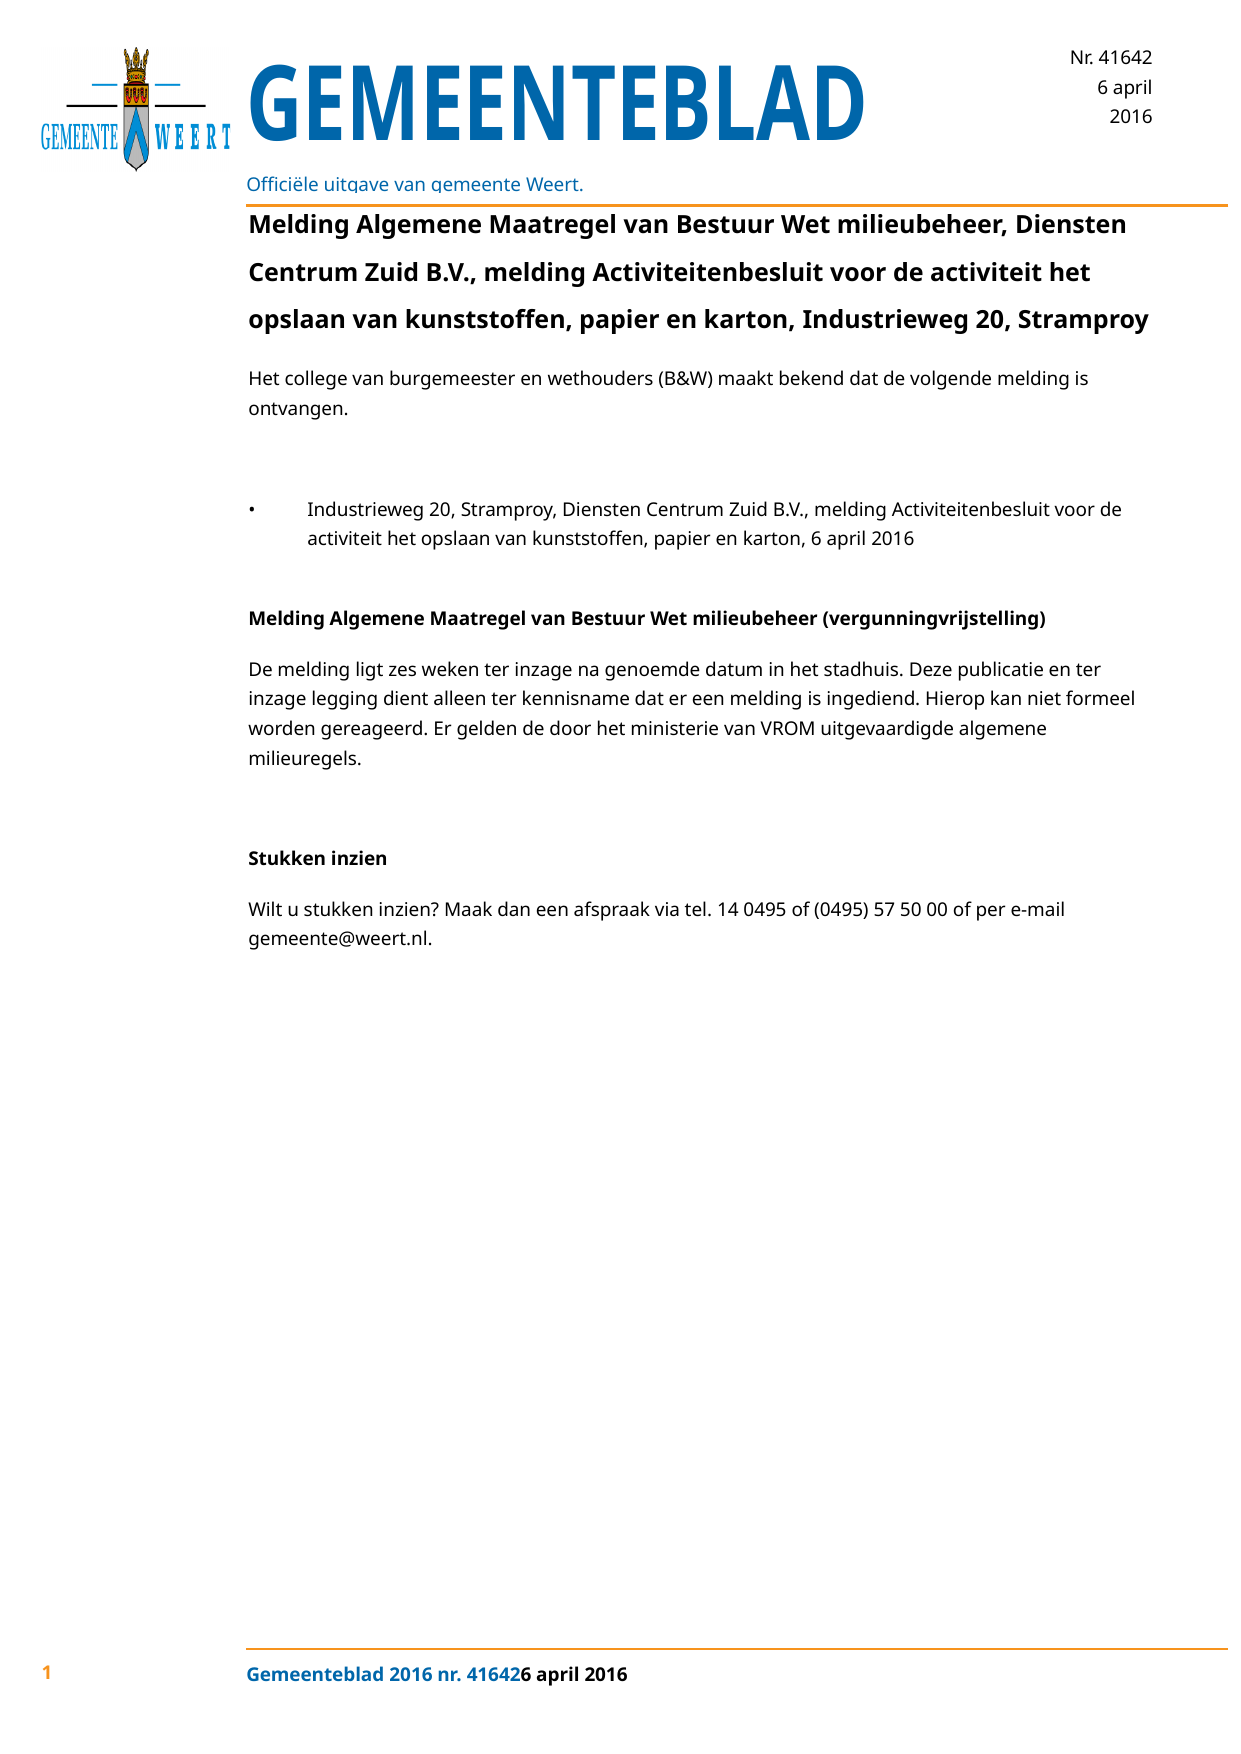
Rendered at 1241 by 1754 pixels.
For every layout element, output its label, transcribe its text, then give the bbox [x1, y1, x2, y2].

text Melding Algemene Maatregel van Bestuur Wet milieubeheer (vergunningvrijstelling) [248, 606, 1152, 631]
text De melding ligt zes weken ter inzage na genoemde datum in het stadhuis. Deze publicatie en ter inzage legging dient alleen ter kennisname dat er een melding is ingediend. Hierop kan niet formeel worden gereageerd. Er gelden de door het ministerie van VROM uitgevaardigde algemene milieuregels. [248, 656, 1152, 770]
list Industrieweg 20, Stramproy, Diensten Centrum Zuid B.V., melding Activiteitenbesluit voor de activiteit het opslaan van kunststoffen, papier en karton, 6 april 2016 [248, 496, 1152, 551]
text Stukken inzien [248, 846, 1152, 871]
picture [41, 47, 231, 172]
text Melding Algemene Maatregel van Bestuur Wet milieubeheer, Diensten Centrum Zuid B.V., melding Activiteitenbesluit voor de activiteit het opslaan van kunststoffen, papier en karton, Industrieweg 20, Stramproy [248, 207, 1152, 336]
text Het college van burgemeester en wethouders (B&W) maakt bekend dat de volgende melding is ontvangen. [248, 366, 1152, 421]
text Wilt u stukken inzien? Maak dan een afspraak via tel. 14 0495 of (0495) 57 50 00 of per e-mail gemeente@weert.nl. [248, 896, 1152, 951]
